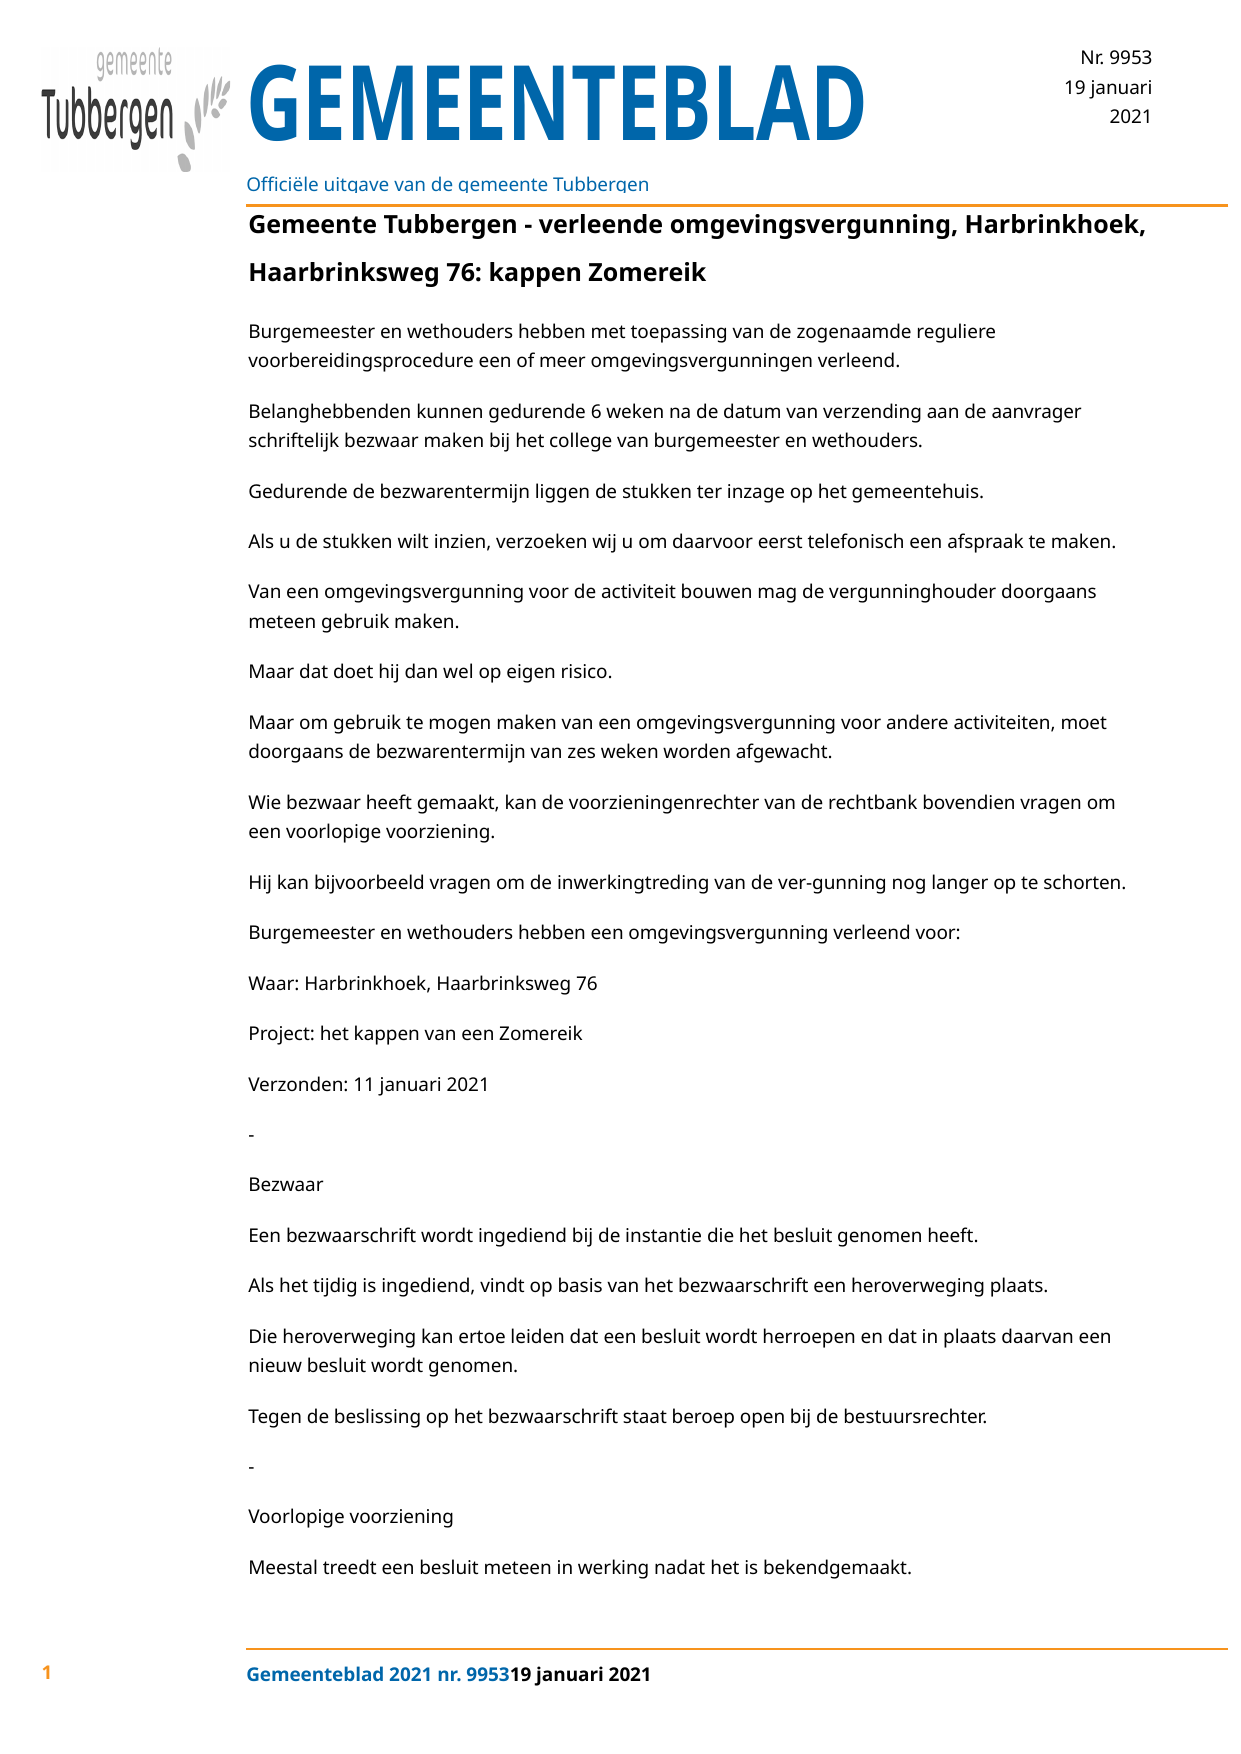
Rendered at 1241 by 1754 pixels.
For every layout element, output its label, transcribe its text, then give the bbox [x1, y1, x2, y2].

text Project: het kappen van een Zomereik [248, 1020, 1152, 1046]
text Gemeente Tubbergen - verleende omgevingsvergunning, Harbrinkhoek, Haarbrinksweg 76: kappen Zomereik [248, 207, 1152, 288]
text - [248, 1453, 1152, 1479]
picture [41, 47, 231, 172]
text Als het tijdig is ingediend, vindt op basis van het bezwaarschrift een heroverweging plaats. [248, 1272, 1152, 1298]
text Meestal treedt een besluit meteen in werking nadat het is bekendgemaakt. [248, 1554, 1152, 1580]
text - [248, 1121, 1152, 1147]
text Belanghebbenden kunnen gedurende 6 weken na de datum van verzending aan de aanvrager schriftelijk bezwaar maken bij het college van burgemeester en wethouders. [248, 398, 1152, 453]
text Maar dat doet hij dan wel op eigen risico. [248, 659, 1152, 684]
text Verzonden: 11 januari 2021 [248, 1071, 1152, 1097]
text Als u de stukken wilt inzien, verzoeken wij u om daarvoor eerst telefonisch een afspraak te maken. [248, 528, 1152, 554]
text Die heroverweging kan ertoe leiden dat een besluit wordt herroepen en dat in plaats daarvan een nieuw besluit wordt genomen. [248, 1323, 1152, 1378]
text Tegen de beslissing op het bezwaarschrift staat beroep open bij de bestuursrechter. [248, 1403, 1152, 1429]
text Voorlopige voorziening [248, 1504, 1152, 1529]
text Waar: Harbrinkhoek, Haarbrinksweg 76 [248, 970, 1152, 996]
text Burgemeester en wethouders hebben met toepassing van de zogenaamde reguliere voorbereidingsprocedure een of meer omgevingsvergunningen verleend. [248, 318, 1152, 373]
text Wie bezwaar heeft gemaakt, kan de voorzieningenrechter van de rechtbank bovendien vragen om een voorlopige voorziening. [248, 789, 1152, 844]
text Hij kan bijvoorbeeld vragen om de inwerkingtreding van de ver-gunning nog langer op te schorten. [248, 869, 1152, 895]
text Bezwaar [248, 1172, 1152, 1197]
text Maar om gebruik te mogen maken van een omgevingsvergunning voor andere activiteiten, moet doorgaans de bezwarentermijn van zes weken worden afgewacht. [248, 709, 1152, 764]
text Gedurende de bezwarentermijn liggen de stukken ter inzage op het gemeentehuis. [248, 478, 1152, 504]
text Burgemeester en wethouders hebben een omgevingsvergunning verleend voor: [248, 919, 1152, 945]
text Een bezwaarschrift wordt ingediend bij de instantie die het besluit genomen heeft. [248, 1222, 1152, 1248]
text Van een omgevingsvergunning voor de activiteit bouwen mag de vergunninghouder doorgaans meteen gebruik maken. [248, 579, 1152, 634]
